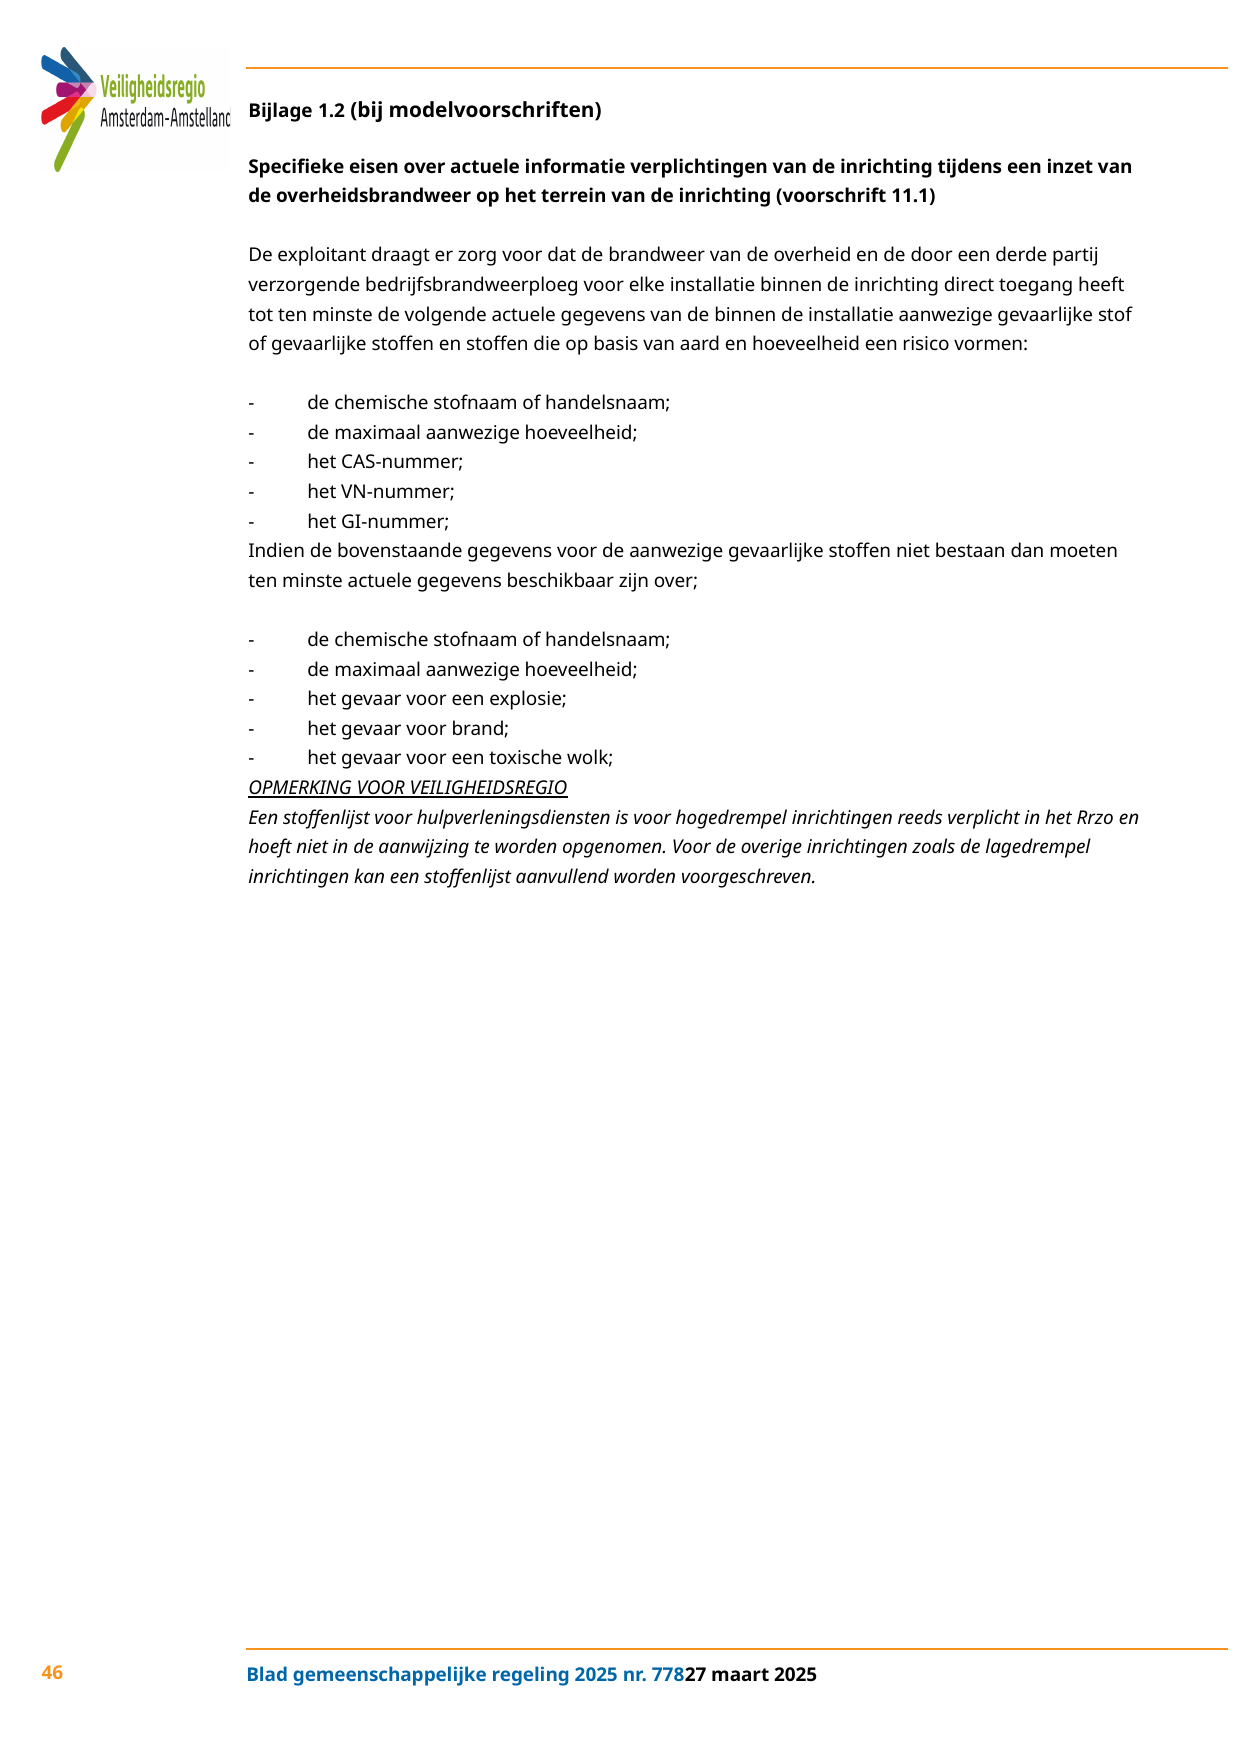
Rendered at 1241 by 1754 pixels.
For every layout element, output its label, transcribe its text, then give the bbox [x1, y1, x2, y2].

list het gevaar voor brand; [248, 715, 1152, 741]
text De exploitant draagt er zorg voor dat de brandweer van de overheid en de door een derde partij verzorgende bedrijfsbrandweerploeg voor elke installatie binnen de inrichting direct toegang heeft tot ten minste de volgende actuele gegevens van de binnen de installatie aanwezige gevaarlijke stof of gevaarlijke stoffen en stoffen die op basis van aard en hoeveelheid een risico vormen: [248, 242, 1152, 356]
list de chemische stofnaam of handelsnaam; [248, 626, 1152, 652]
picture [41, 47, 231, 172]
text Indien de bovenstaande gegevens voor de aanwezige gevaarlijke stoffen niet bestaan dan moeten ten minste actuele gegevens beschikbaar zijn over; [248, 537, 1152, 593]
list de maximaal aanwezige hoeveelheid; [248, 656, 1152, 682]
list de maximaal aanwezige hoeveelheid; [248, 419, 1152, 445]
list het CAS-nummer; [248, 449, 1152, 474]
list de chemische stofnaam of handelsnaam; [248, 389, 1152, 415]
table_header OPMERKING VOOR VEILIGHEIDSREGIO Een stoffenlijst voor hulpverleningsdiensten is voor hogedrempel inrichtingen reeds verplicht in het Rrzo en hoeft niet in de aanwijzing te worden opgenomen. Voor de overige inrichtingen zoals de lagedrempel inrichtingen kan een stoffenlijst aanvullend worden voorgeschreven. [248, 774, 1152, 889]
text Bijlage 1.2 (bij modelvoorschriften) [248, 95, 1152, 123]
list het GI-nummer; [248, 508, 1152, 534]
list het VN-nummer; [248, 478, 1152, 504]
list het gevaar voor een explosie; [248, 685, 1152, 711]
list het gevaar voor een toxische wolk; [248, 744, 1152, 770]
text Specifieke eisen over actuele informatie verplichtingen van de inrichting tijdens een inzet van de overheidsbrandweer op het terrein van de inrichting (voorschrift 11.1) [248, 153, 1152, 208]
